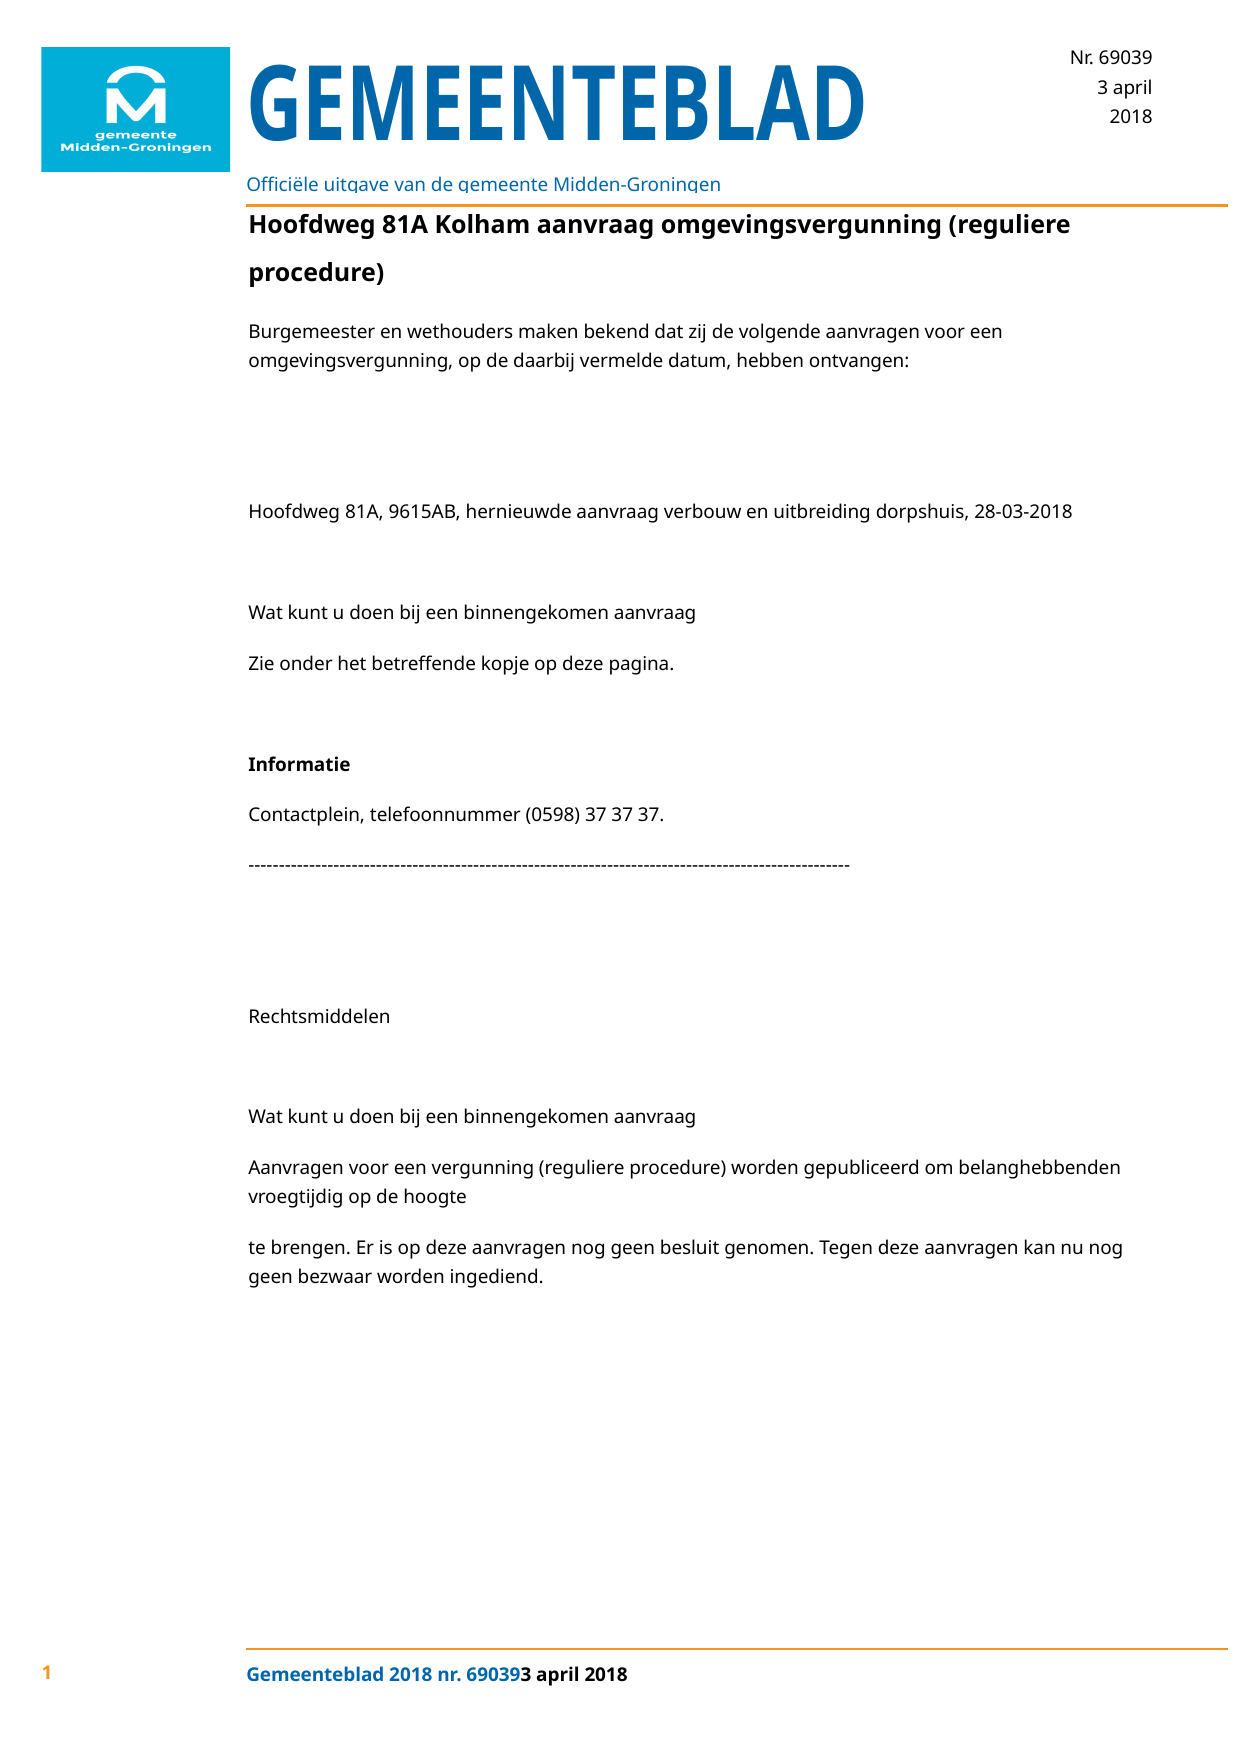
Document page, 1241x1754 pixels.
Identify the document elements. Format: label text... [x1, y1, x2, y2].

picture [108, 66, 164, 82]
text Rechtsmiddelen [248, 1003, 1152, 1029]
text Aanvragen voor een vergunning (reguliere procedure) worden gepubliceerd om belanghebbenden vroegtijdig op de hoogte [248, 1154, 1152, 1209]
picture [107, 89, 165, 122]
text Burgemeester en wethouders maken bekend dat zij de volgende aanvragen voor een omgevingsvergunning, op de daarbij vermelde datum, hebben ontvangen: [248, 318, 1152, 373]
text --------------------------------------------------------------------------------------------------- [248, 852, 1152, 877]
text Wat kunt u doen bij een binnengekomen aanvraag [248, 599, 1152, 625]
text Wat kunt u doen bij een binnengekomen aanvraag [248, 1104, 1152, 1129]
text Zie onder het betreffende kopje op deze pagina. [248, 650, 1152, 676]
text Contactplein, telefoonnummer (0598) 37 37 37. [248, 801, 1152, 827]
text Hoofdweg 81A, 9615AB, hernieuwde aanvraag verbouw en uitbreiding dorpshuis, 28-03-2018 [248, 499, 1152, 524]
picture [184, 146, 190, 153]
text Informatie [248, 751, 1152, 777]
text Hoofdweg 81A Kolham aanvraag omgevingsvergunning (reguliere procedure) [248, 207, 1152, 288]
text te brengen. Er is op deze aanvragen nog geen besluit genomen. Tegen deze aanvragen kan nu nog geen bezwaar worden ingediend. [248, 1234, 1152, 1289]
